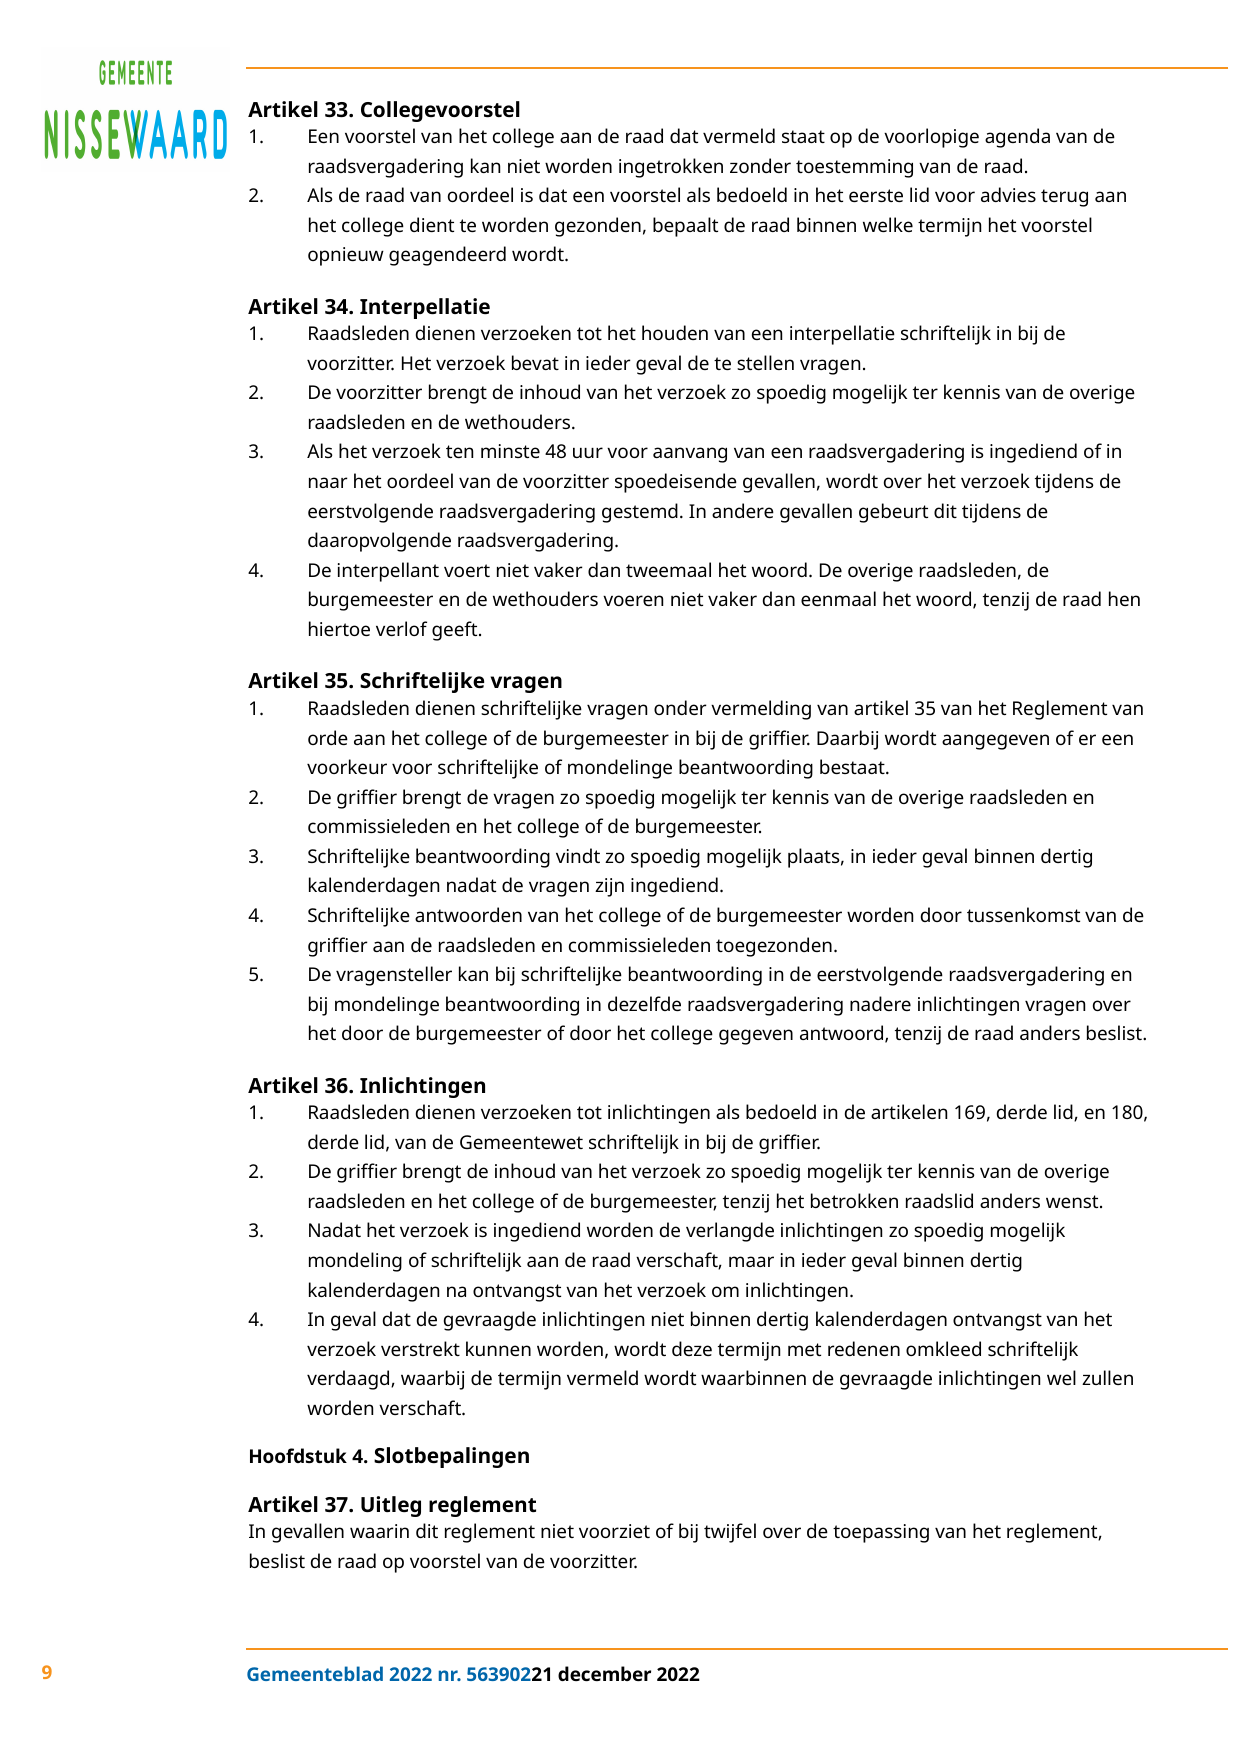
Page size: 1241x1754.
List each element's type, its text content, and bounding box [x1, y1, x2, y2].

list De interpellant voert niet vaker dan tweemaal het woord. De overige raadsleden, de burgemeester en de wethouders voeren niet vaker dan eenmaal het woord, tenzij de raad hen hiertoe verlof geeft. [248, 557, 1152, 642]
list De voorzitter brengt de inhoud van het verzoek zo spoedig mogelijk ter kennis van de overige raadsleden en de wethouders. [248, 379, 1152, 435]
list Raadsleden dienen verzoeken tot inlichtingen als bedoeld in de artikelen 169, derde lid, en 180, derde lid, van de Gemeentewet schriftelijk in bij de griffier. [248, 1099, 1152, 1155]
text In gevallen waarin dit reglement niet voorziet of bij twijfel over de toepassing van het reglement, beslist de raad op voorstel van de voorzitter. [248, 1518, 1152, 1574]
list Raadsleden dienen verzoeken tot het houden van een interpellatie schriftelijk in bij de voorzitter. Het verzoek bevat in ieder geval de te stellen vragen. [248, 320, 1152, 376]
list Raadsleden dienen schriftelijke vragen onder vermelding van artikel 35 van het Reglement van orde aan het college of de burgemeester in bij de griffier. Daarbij wordt aangegeven of er een voorkeur voor schriftelijke of mondelinge beantwoording bestaat. [248, 695, 1152, 780]
text Artikel 34. Interpellatie [248, 292, 1152, 320]
list In geval dat de gevraagde inlichtingen niet binnen dertig kalenderdagen ontvangst van het verzoek verstrekt kunnen worden, wordt deze termijn met redenen omkleed schriftelijk verdaagd, waarbij de termijn vermeld wordt waarbinnen de gevraagde inlichtingen wel zullen worden verschaft. [248, 1306, 1152, 1421]
text Artikel 37. Uitleg reglement [248, 1490, 1152, 1518]
picture [41, 47, 231, 172]
text Hoofdstuk 4. Slotbepalingen [248, 1441, 1152, 1469]
list Schriftelijke beantwoording vindt zo spoedig mogelijk plaats, in ieder geval binnen dertig kalenderdagen nadat de vragen zijn ingediend. [248, 843, 1152, 898]
list Schriftelijke antwoorden van het college of de burgemeester worden door tussenkomst van de griffier aan de raadsleden en commissieleden toegezonden. [248, 902, 1152, 957]
text Artikel 36. Inlichtingen [248, 1071, 1152, 1099]
text Artikel 35. Schriftelijke vragen [248, 667, 1152, 695]
list Nadat het verzoek is ingediend worden de verlangde inlichtingen zo spoedig mogelijk mondeling of schriftelijk aan de raad verschaft, maar in ieder geval binnen dertig kalenderdagen na ontvangst van het verzoek om inlichtingen. [248, 1218, 1152, 1303]
list Een voorstel van het college aan de raad dat vermeld staat op de voorlopige agenda van de raadsvergadering kan niet worden ingetrokken zonder toestemming van de raad. [248, 123, 1152, 178]
list De griffier brengt de inhoud van het verzoek zo spoedig mogelijk ter kennis van de overige raadsleden en het college of de burgemeester, tenzij het betrokken raadslid anders wenst. [248, 1158, 1152, 1214]
list De griffier brengt de vragen zo spoedig mogelijk ter kennis van de overige raadsleden en commissieleden en het college of de burgemeester. [248, 784, 1152, 839]
list Als de raad van oordeel is dat een voorstel als bedoeld in het eerste lid voor advies terug aan het college dient te worden gezonden, bepaalt de raad binnen welke termijn het voorstel opnieuw geagendeerd wordt. [248, 182, 1152, 267]
list Als het verzoek ten minste 48 uur voor aanvang van een raadsvergadering is ingediend of in naar het oordeel van de voorzitter spoedeisende gevallen, wordt over het verzoek tijdens de eerstvolgende raadsvergadering gestemd. In andere gevallen gebeurt dit tijdens de daaropvolgende raadsvergadering. [248, 439, 1152, 553]
list De vragensteller kan bij schriftelijke beantwoording in de eerstvolgende raadsvergadering en bij mondelinge beantwoording in dezelfde raadsvergadering nadere inlichtingen vragen over het door de burgemeester of door het college gegeven antwoord, tenzij de raad anders beslist. [248, 961, 1152, 1046]
text Artikel 33. Collegevoorstel [248, 95, 1152, 123]
